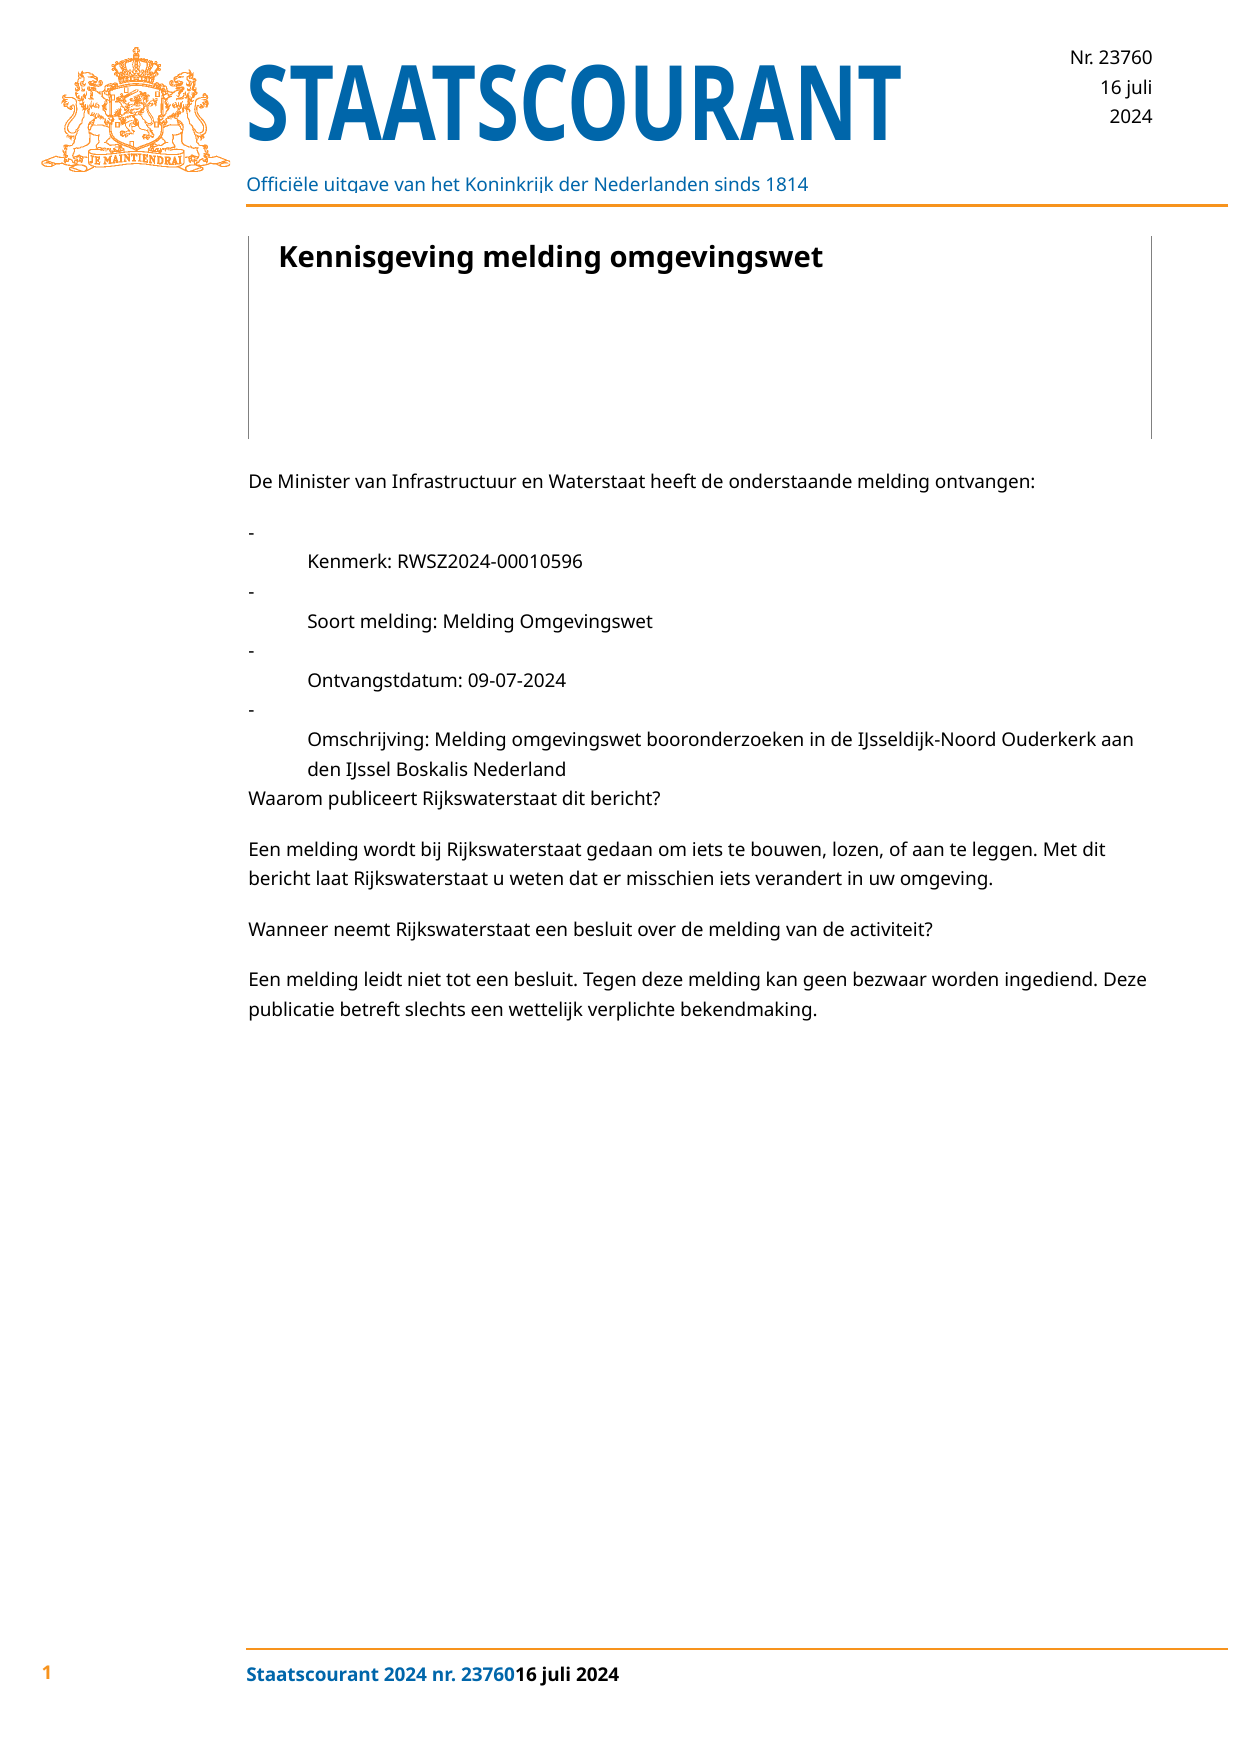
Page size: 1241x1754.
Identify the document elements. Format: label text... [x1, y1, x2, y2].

list Kenmerk: RWSZ2024-00010596 [248, 549, 1152, 574]
list Soort melding: Melding Omgevingswet [248, 608, 1152, 633]
table_header [850, 236, 912, 413]
table_header Kennisgeving melding omgevingswet [249, 236, 850, 439]
text De Minister van Infrastructuur en Waterstaat heeft de onderstaande melding ontvangen: [248, 469, 1152, 494]
text Waarom publiceert Rijkswaterstaat dit bericht? [248, 785, 1152, 811]
text Wanneer neemt Rijkswaterstaat een besluit over de melding van de activiteit? [248, 916, 1152, 941]
list Omschrijving: Melding omgevingswet booronderzoeken in de IJsseldijk-Noord Ouderkerk aan den IJssel Boskalis Nederland [248, 726, 1152, 781]
text Een melding wordt bij Rijkswaterstaat gedaan om iets te bouwen, lozen, of aan te leggen. Met dit bericht laat Rijkswaterstaat u weten dat er misschien iets verandert in uw omgeving. [248, 836, 1152, 891]
table_header [1090, 236, 1151, 413]
text Een melding leidt niet tot een besluit. Tegen deze melding kan geen bezwaar worden ingediend. Deze publicatie betreft slechts een wettelijk verplichte bekendmaking. [248, 966, 1152, 1021]
picture [41, 47, 231, 172]
table_header [850, 414, 1151, 439]
list Ontvangstdatum: 09-07-2024 [248, 667, 1152, 693]
picture [912, 236, 1090, 414]
